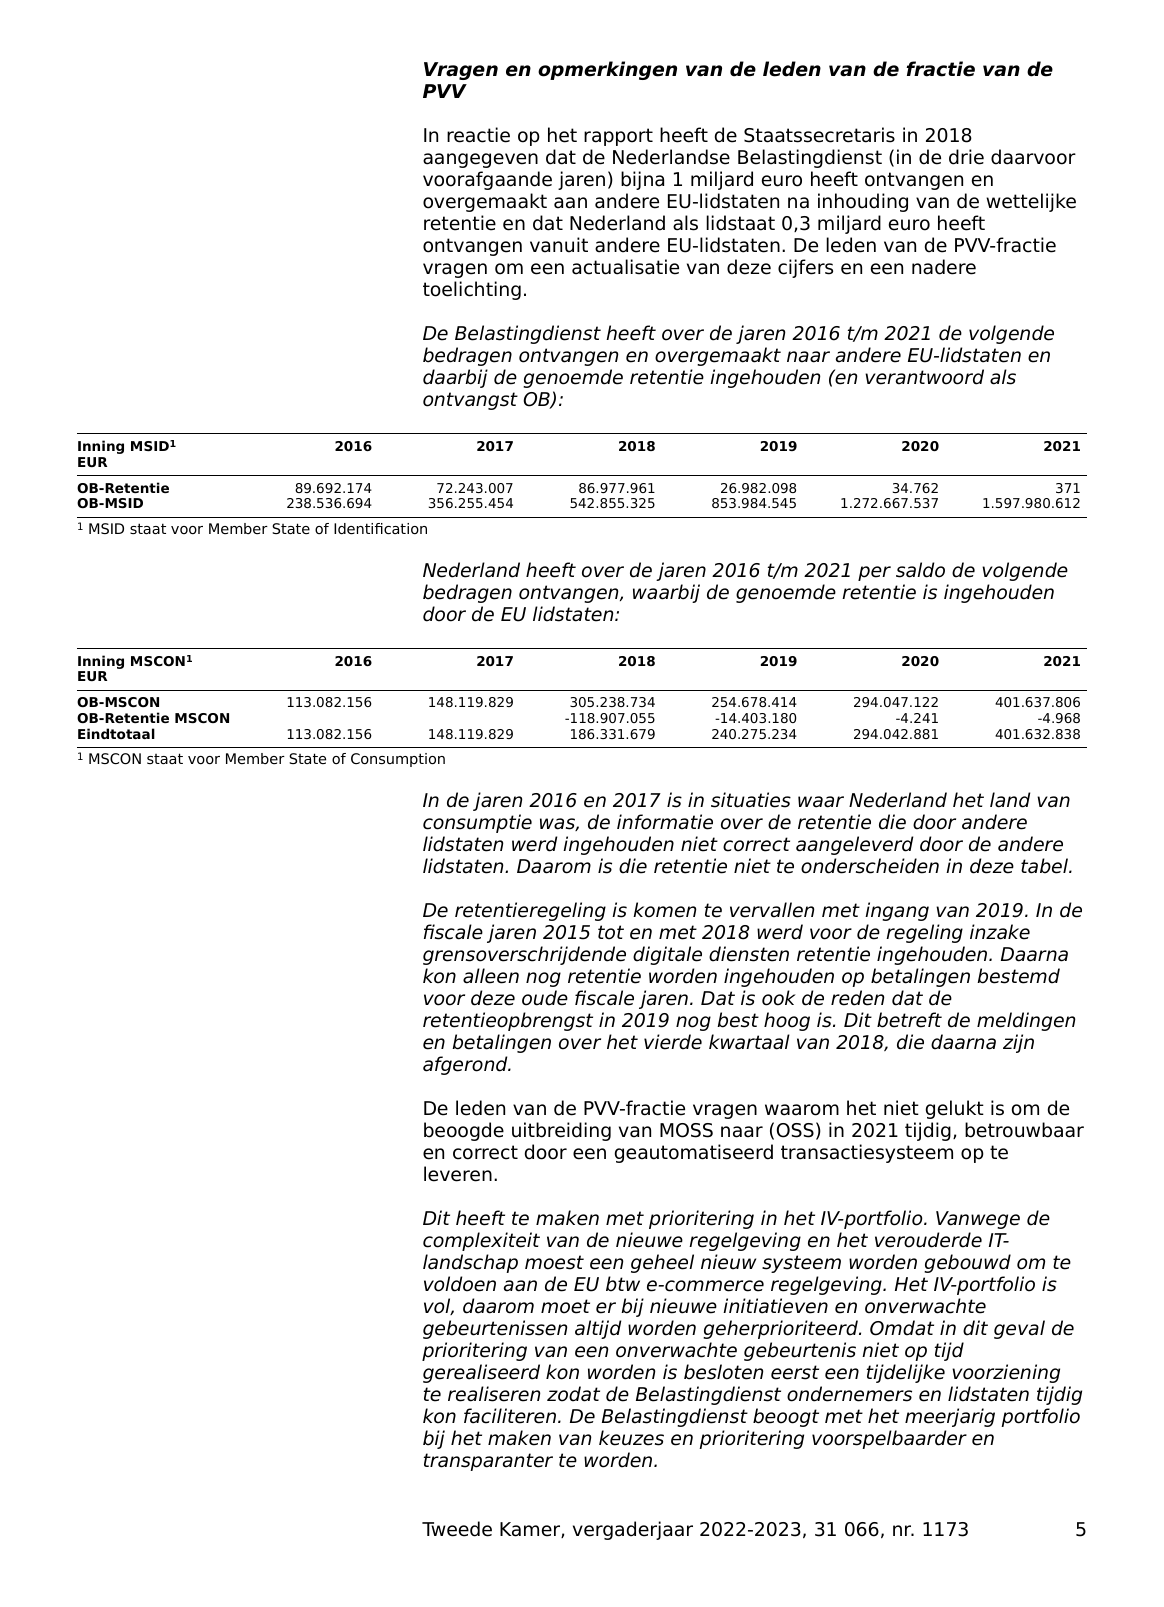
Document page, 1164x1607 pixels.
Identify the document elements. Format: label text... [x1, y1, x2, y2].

table_cell 401.637.806 [945, 691, 1087, 711]
table_cell 1.597.980.612 [945, 496, 1087, 517]
table_cell 356.255.454 [378, 496, 519, 517]
table_header 2020 [803, 434, 945, 475]
table_cell [378, 711, 519, 727]
table_cell 89.692.174 [236, 476, 378, 496]
table_cell 294.047.122 [803, 691, 945, 711]
table_cell 113.082.156 [236, 691, 378, 711]
table_cell 853.984.545 [661, 496, 803, 517]
table_header 2021 [945, 434, 1087, 475]
table_cell OB-Retentie MSCON [77, 711, 236, 727]
table_cell 542.855.325 [520, 496, 661, 517]
table_cell 26.982.098 [661, 476, 803, 496]
table_cell -14.403.180 [661, 711, 803, 727]
table_cell 371 [945, 476, 1087, 496]
table_header 2016 [236, 649, 378, 689]
table_header 2017 [378, 434, 519, 475]
table_cell OB-Retentie [77, 476, 236, 496]
table_cell 113.082.156 [236, 727, 378, 747]
text In reactie op het rapport heeft de Staatssecretaris in 2018 aangegeven dat de Nederlandse Belastingdienst (in de drie daarvoor voorafgaande jaren) bijna 1 miljard euro heeft ontvangen en overgemaakt aan andere EU-lidstaten na inhouding van de wettelijke retentie en dat Nederland als lidstaat 0,3 miljard euro heeft ontvangen vanuit andere EU-lidstaten. De leden van de PVV-fractie vragen om een actualisatie van deze cijfers en een nadere toelichting. [422, 125, 1087, 301]
table_cell OB-MSCON [77, 691, 236, 711]
table_cell 86.977.961 [520, 476, 661, 496]
table_cell 148.119.829 [378, 727, 519, 747]
table_cell OB-MSID [77, 496, 236, 517]
table_cell 294.042.881 [803, 727, 945, 747]
text Dit heeft te maken met prioritering in het IV-portfolio. Vanwege de complexiteit van de nieuwe regelgeving en het verouderde IT-landschap moest een geheel nieuw systeem worden gebouwd om te voldoen aan de EU btw e-commerce regelgeving. Het IV-portfolio is vol, daarom moet er bij nieuwe initiatieven en onverwachte gebeurtenissen altijd worden geherprioriteerd. Omdat in dit geval de prioritering van een onverwachte gebeurtenis niet op tijd gerealiseerd kon worden is besloten eerst een tijdelijke voorziening te realiseren zodat de Belastingdienst ondernemers en lidstaten tijdig kon faciliteren. De Belastingdienst beoogt met het meerjarig portfolio bij het maken van keuzes en prioritering voorspelbaarder en transparanter te worden. [422, 1208, 1087, 1472]
table_cell 254.678.414 [661, 691, 803, 711]
table_header 2021 [945, 649, 1087, 689]
table_cell 1 MSCON staat voor Member State of Consumption [77, 748, 1087, 768]
table_cell -118.907.055 [520, 711, 661, 727]
table_header Inning MSID1 EUR [77, 434, 236, 475]
table_cell [236, 711, 378, 727]
table_header 2017 [378, 649, 519, 689]
table_cell 34.762 [803, 476, 945, 496]
table_cell 238.536.694 [236, 496, 378, 517]
text De Belastingdienst heeft over de jaren 2016 t/m 2021 de volgende bedragen ontvangen en overgemaakt naar andere EU-lidstaten en daarbij de genoemde retentie ingehouden (en verantwoord als ontvangst OB): [422, 323, 1087, 411]
table_cell -4.241 [803, 711, 945, 727]
table_header Inning MSCON1 EUR [77, 649, 236, 689]
table_header 2016 [236, 434, 378, 475]
table_header 2018 [520, 434, 661, 475]
text De leden van de PVV-fractie vragen waarom het niet gelukt is om de beoogde uitbreiding van MOSS naar (OSS) in 2021 tijdig, betrouwbaar en correct door een geautomatiseerd transactiesysteem op te leveren. [422, 1098, 1087, 1186]
table_cell 1 MSID staat voor Member State of Identification [77, 518, 1087, 538]
table_cell 72.243.007 [378, 476, 519, 496]
text De retentieregeling is komen te vervallen met ingang van 2019. In de fiscale jaren 2015 tot en met 2018 werd voor de regeling inzake grensoverschrijdende digitale diensten retentie ingehouden. Daarna kon alleen nog retentie worden ingehouden op betalingen bestemd voor deze oude fiscale jaren. Dat is ook de reden dat de retentieopbrengst in 2019 nog best hoog is. Dit betreft de meldingen en betalingen over het vierde kwartaal van 2018, die daarna zijn afgerond. [422, 900, 1087, 1076]
table_cell 1.272.667.537 [803, 496, 945, 517]
table_cell 401.632.838 [945, 727, 1087, 747]
table_cell 148.119.829 [378, 691, 519, 711]
table_cell -4.968 [945, 711, 1087, 727]
table_cell 240.275.234 [661, 727, 803, 747]
table_header 2019 [661, 649, 803, 689]
table_cell Eindtotaal [77, 727, 236, 747]
text Nederland heeft over de jaren 2016 t/m 2021 per saldo de volgende bedragen ontvangen, waarbij de genoemde retentie is ingehouden door de EU lidstaten: [422, 560, 1087, 626]
table_header 2019 [661, 434, 803, 475]
table_header 2020 [803, 649, 945, 689]
text In de jaren 2016 en 2017 is in situaties waar Nederland het land van consumptie was, de informatie over de retentie die door andere lidstaten werd ingehouden niet correct aangeleverd door de andere lidstaten. Daarom is die retentie niet te onderscheiden in deze tabel. [422, 790, 1087, 878]
table_cell 186.331.679 [520, 727, 661, 747]
table_header 2018 [520, 649, 661, 689]
subtitle Vragen en opmerkingen van de leden van de fractie van de PVV [422, 59, 1087, 103]
table_cell 305.238.734 [520, 691, 661, 711]
